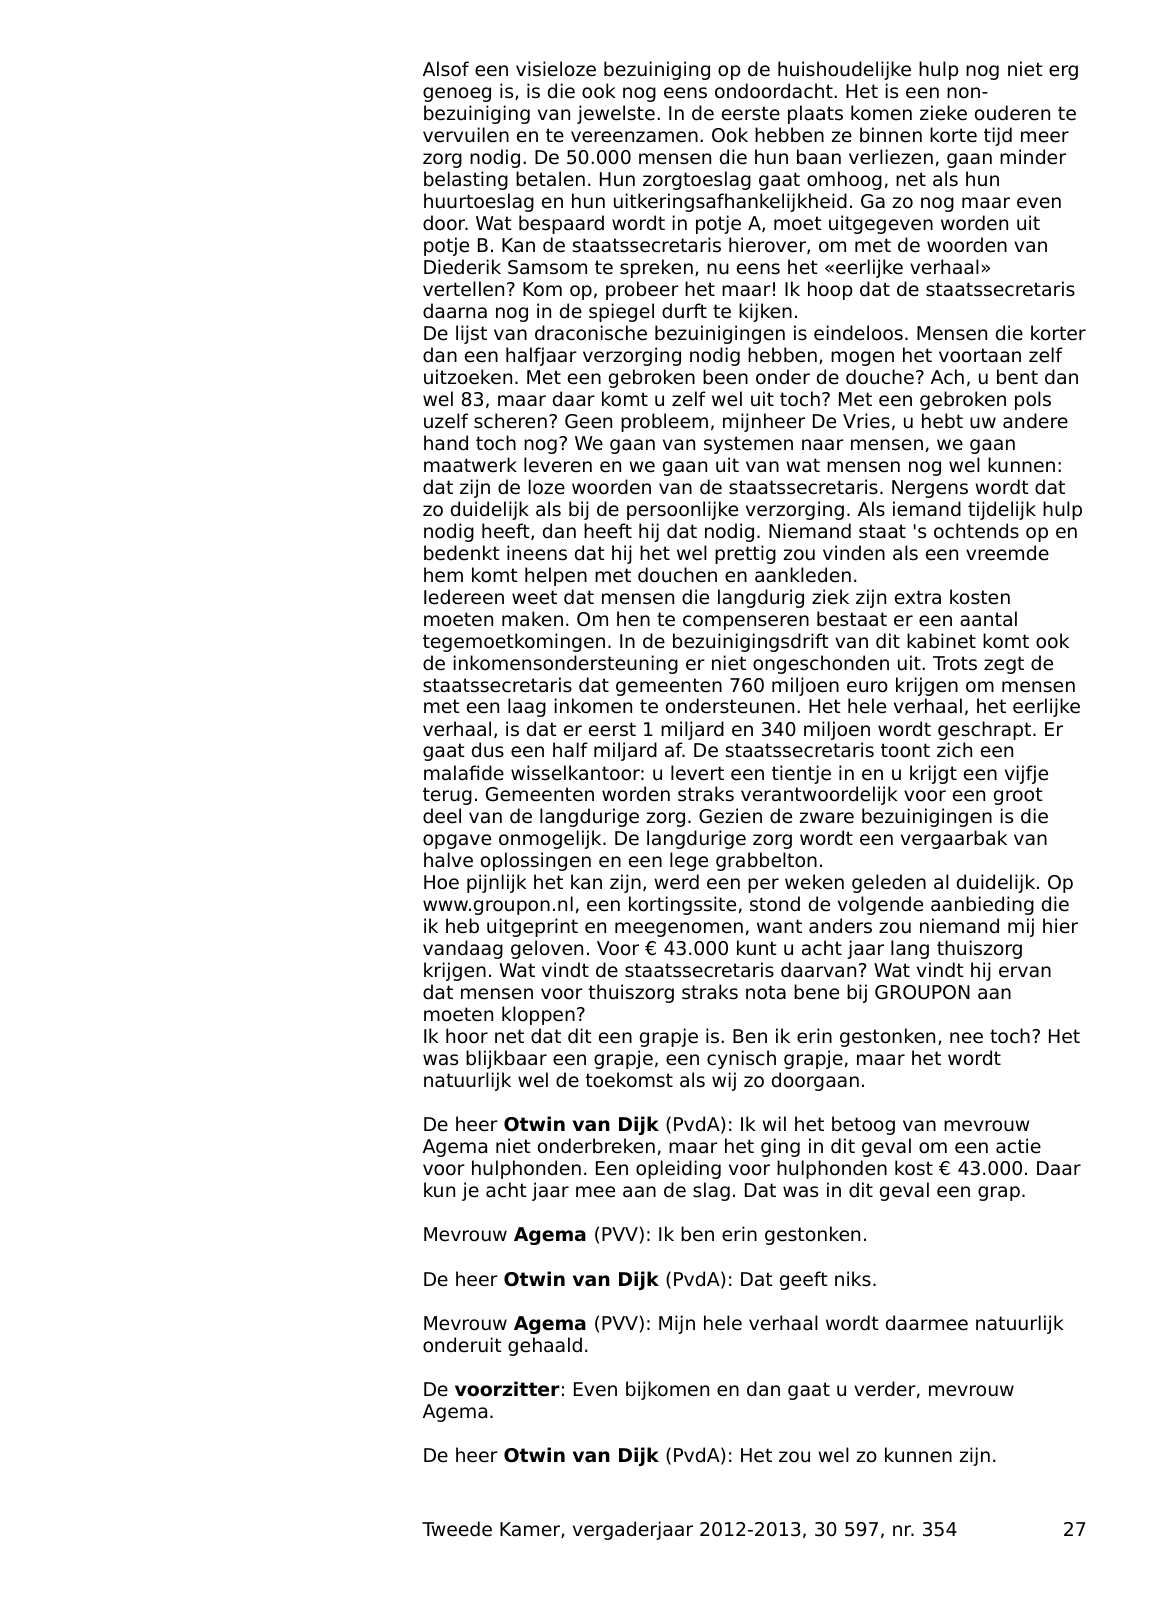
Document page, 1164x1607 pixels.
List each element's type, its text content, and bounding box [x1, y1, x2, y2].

text Mevrouw Agema (PVV): Mijn hele verhaal wordt daarmee natuurlijk onderuit gehaald. [422, 1313, 1087, 1357]
text Alsof een visieloze bezuiniging op de huishoudelijke hulp nog niet erg genoeg is, is die ook nog eens ondoordacht. Het is een non-bezuiniging van jewelste. In de eerste plaats komen zieke ouderen te vervuilen en te vereenzamen. Ook hebben ze binnen korte tijd meer zorg nodig. De 50.000 mensen die hun baan verliezen, gaan minder belasting betalen. Hun zorgtoeslag gaat omhoog, net als hun huurtoeslag en hun uitkeringsafhankelijkheid. Ga zo nog maar even door. Wat bespaard wordt in potje A, moet uitgegeven worden uit potje B. Kan de staatssecretaris hierover, om met de woorden van Diederik Samsom te spreken, nu eens het «eerlijke verhaal» vertellen? Kom op, probeer het maar! Ik hoop dat de staatssecretaris daarna nog in de spiegel durft te kijken. [422, 59, 1087, 323]
text De heer Otwin van Dijk (PvdA): Dat geeft niks. [422, 1268, 1087, 1291]
text De heer Otwin van Dijk (PvdA): Ik wil het betoog van mevrouw Agema niet onderbreken, maar het ging in dit geval om een actie voor hulphonden. Een opleiding voor hulphonden kost € 43.000. Daar kun je acht jaar mee aan de slag. Dat was in dit geval een grap. [422, 1114, 1087, 1202]
text Mevrouw Agema (PVV): Ik ben erin gestonken. [422, 1224, 1087, 1246]
text De heer Otwin van Dijk (PvdA): Het zou wel zo kunnen zijn. [422, 1445, 1087, 1467]
text Hoe pijnlijk het kan zijn, werd een per weken geleden al duidelijk. Op www.groupon.nl, een kortingssite, stond de volgende aanbieding die ik heb uitgeprint en meegenomen, want anders zou niemand mij hier vandaag geloven. Voor € 43.000 kunt u acht jaar lang thuiszorg krijgen. Wat vindt de staatssecretaris daarvan? Wat vindt hij ervan dat mensen voor thuiszorg straks nota bene bij GROUPON aan moeten kloppen? [422, 872, 1087, 1026]
text Ik hoor net dat dit een grapje is. Ben ik erin gestonken, nee toch? Het was blijkbaar een grapje, een cynisch grapje, maar het wordt natuurlijk wel de toekomst als wij zo doorgaan. [422, 1026, 1087, 1092]
text De voorzitter: Even bijkomen en dan gaat u verder, mevrouw Agema. [422, 1379, 1087, 1423]
text Iedereen weet dat mensen die langdurig ziek zijn extra kosten moeten maken. Om hen te compenseren bestaat er een aantal tegemoetkomingen. In de bezuinigingsdrift van dit kabinet komt ook de inkomensondersteuning er niet ongeschonden uit. Trots zegt de staatssecretaris dat gemeenten 760 miljoen euro krijgen om mensen met een laag inkomen te ondersteunen. Het hele verhaal, het eerlijke verhaal, is dat er eerst 1 miljard en 340 miljoen wordt geschrapt. Er gaat dus een half miljard af. De staatssecretaris toont zich een malafide wisselkantoor: u levert een tientje in en u krijgt een vijfje terug. Gemeenten worden straks verantwoordelijk voor een groot deel van de langdurige zorg. Gezien de zware bezuinigingen is die opgave onmogelijk. De langdurige zorg wordt een vergaarbak van halve oplossingen en een lege grabbelton. [422, 587, 1087, 872]
text De lijst van draconische bezuinigingen is eindeloos. Mensen die korter dan een halfjaar verzorging nodig hebben, mogen het voortaan zelf uitzoeken. Met een gebroken been onder de douche? Ach, u bent dan wel 83, maar daar komt u zelf wel uit toch? Met een gebroken pols uzelf scheren? Geen probleem, mijnheer De Vries, u hebt uw andere hand toch nog? We gaan van systemen naar mensen, we gaan maatwerk leveren en we gaan uit van wat mensen nog wel kunnen: dat zijn de loze woorden van de staatssecretaris. Nergens wordt dat zo duidelijk als bij de persoonlijke verzorging. Als iemand tijdelijk hulp nodig heeft, dan heeft hij dat nodig. Niemand staat 's ochtends op en bedenkt ineens dat hij het wel prettig zou vinden als een vreemde hem komt helpen met douchen en aankleden. [422, 323, 1087, 587]
